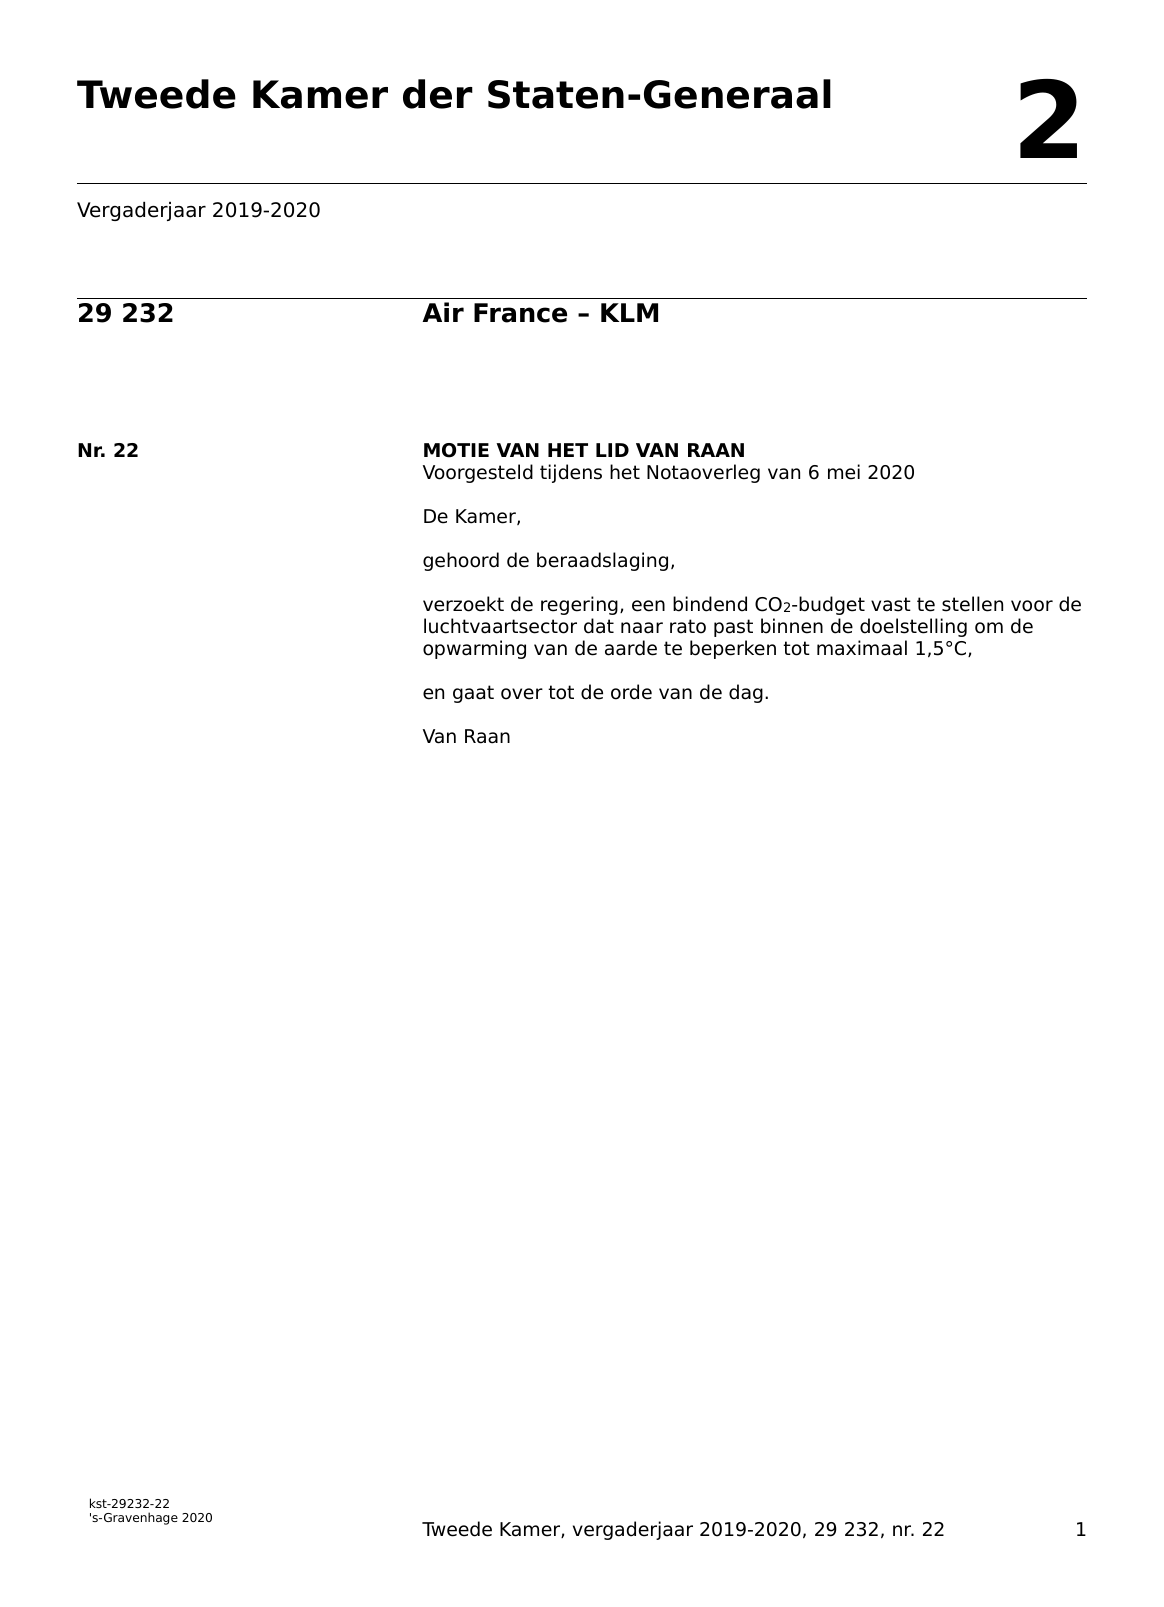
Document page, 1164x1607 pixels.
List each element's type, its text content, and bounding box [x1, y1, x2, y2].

text 's-Gravenhage 2020 [88, 1511, 323, 1525]
subtitle Nr. 22 MOTIE VAN HET LID VAN RAAN [77, 440, 1087, 462]
text De Kamer, [422, 506, 1087, 528]
table_header Tweede Kamer der Staten-Generaal [77, 59, 886, 183]
subtitle 29 232 Air France – KLM [77, 299, 1087, 329]
text verzoekt de regering, een bindend CO2-budget vast te stellen voor de luchtvaartsector dat naar rato past binnen de doelstelling om de opwarming van de aarde te beperken tot maximaal 1,5°C, [422, 594, 1087, 660]
text gehoord de beraadslaging, [422, 550, 1087, 572]
text en gaat over tot de orde van de dag. [422, 682, 1087, 704]
table_header 2 [886, 59, 1087, 183]
text kst-29232-22 [88, 1497, 323, 1511]
text Voorgesteld tijdens het Notaoverleg van 6 mei 2020 [422, 462, 1087, 484]
table_cell Vergaderjaar 2019-2020 [77, 184, 1087, 298]
text Van Raan [422, 726, 1087, 748]
